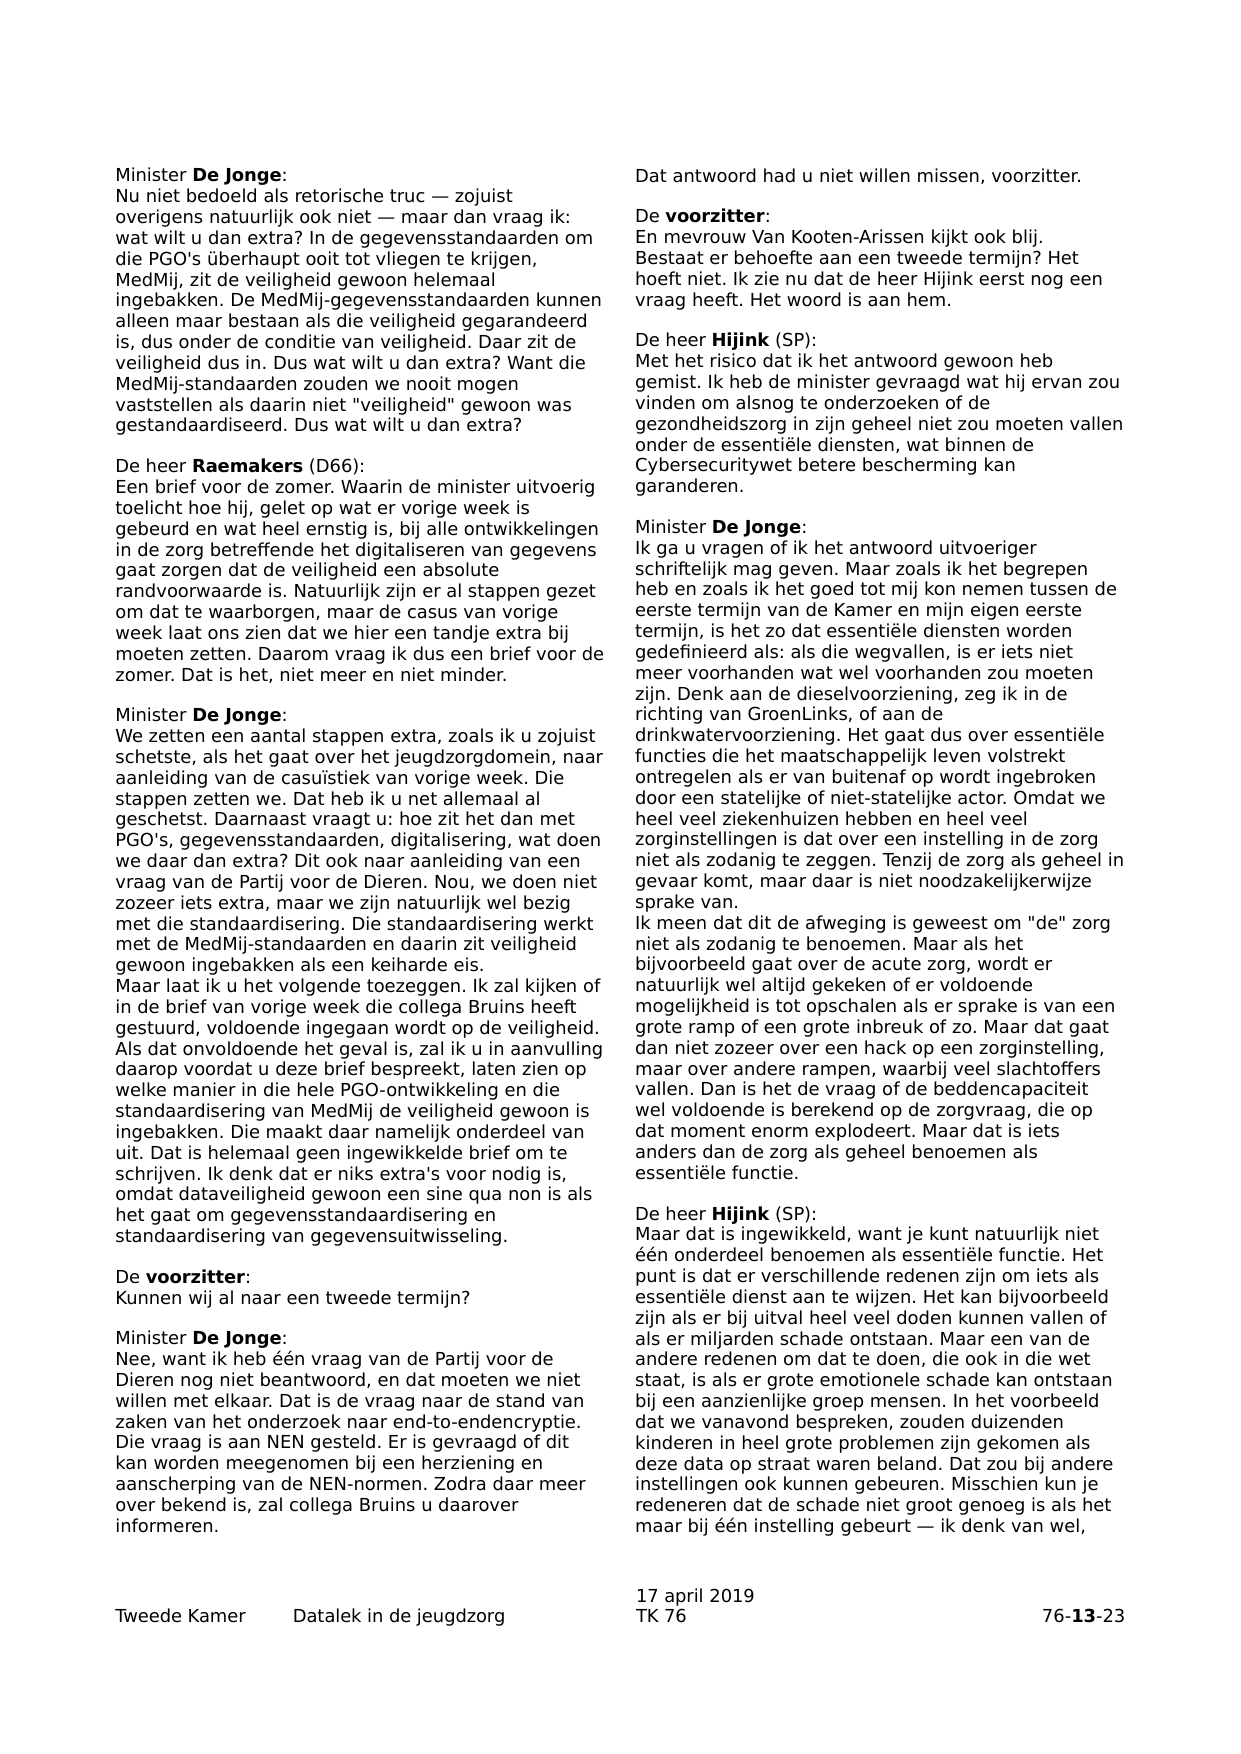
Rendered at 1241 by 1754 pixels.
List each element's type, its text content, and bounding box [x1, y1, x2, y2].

text De voorzitter: [635, 206, 1125, 227]
text En mevrouw Van Kooten-Arissen kijkt ook blij. [635, 227, 1125, 248]
text Maar dat is ingewikkeld, want je kunt natuurlijk niet één onderdeel benoemen als essentiële functie. Het punt is dat er verschillende redenen zijn om iets als essentiële dienst aan te wijzen. Het kan bijvoorbeeld zijn als er bij uitval heel veel doden kunnen vallen of als er miljarden schade ontstaan. Maar een van de andere redenen om dat te doen, die ook in die wet staat, is als er grote emotionele schade kan ontstaan bij een aanzienlijke groep mensen. In het voorbeeld dat we vanavond bespreken, zouden duizenden kinderen in heel grote problemen zijn gekomen als deze data op straat waren beland. Dat zou bij andere instellingen ook kunnen gebeuren. Misschien kun je redeneren dat de schade niet groot genoeg is als het maar bij één instelling gebeurt — ik denk van wel, [635, 1224, 1125, 1537]
text De heer Raemakers (D66): [115, 456, 605, 477]
text Nu niet bedoeld als retorische truc — zojuist overigens natuurlijk ook niet — maar dan vraag ik: wat wilt u dan extra? In de gegevensstandaarden om die PGO's überhaupt ooit tot vliegen te krijgen, MedMij, zit de veiligheid gewoon helemaal ingebakken. De MedMij-gegevensstandaarden kunnen alleen maar bestaan als die veiligheid gegarandeerd is, dus onder de conditie van veiligheid. Daar zit de veiligheid dus in. Dus wat wilt u dan extra? Want die MedMij-standaarden zouden we nooit mogen vaststellen als daarin niet "veiligheid" gewoon was gestandaardiseerd. Dus wat wilt u dan extra? [115, 186, 605, 436]
text Ik ga u vragen of ik het antwoord uitvoeriger schriftelijk mag geven. Maar zoals ik het begrepen heb en zoals ik het goed tot mij kon nemen tussen de eerste termijn van de Kamer en mijn eigen eerste termijn, is het zo dat essentiële diensten worden gedefinieerd als: als die wegvallen, is er iets niet meer voorhanden wat wel voorhanden zou moeten zijn. Denk aan de dieselvoorziening, zeg ik in de richting van GroenLinks, of aan de drinkwatervoorziening. Het gaat dus over essentiële functies die het maatschappelijk leven volstrekt ontregelen als er van buitenaf op wordt ingebroken door een statelijke of niet-statelijke actor. Omdat we heel veel ziekenhuizen hebben en heel veel zorginstellingen is dat over een instelling in de zorg niet als zodanig te zeggen. Tenzij de zorg als geheel in gevaar komt, maar daar is niet noodzakelijkerwijze sprake van. [635, 537, 1125, 912]
text Maar laat ik u het volgende toezeggen. Ik zal kijken of in de brief van vorige week die collega Bruins heeft gestuurd, voldoende ingegaan wordt op de veiligheid. Als dat onvoldoende het geval is, zal ik u in aanvulling daarop voordat u deze brief bespreekt, laten zien op welke manier in die hele PGO-ontwikkeling en die standaardisering van MedMij de veiligheid gewoon is ingebakken. Die maakt daar namelijk onderdeel van uit. Dat is helemaal geen ingewikkelde brief om te schrijven. Ik denk dat er niks extra's voor nodig is, omdat dataveiligheid gewoon een sine qua non is als het gaat om gegevensstandaardisering en standaardisering van gegevensuitwisseling. [115, 976, 605, 1247]
text Bestaat er behoefte aan een tweede termijn? Het hoeft niet. Ik zie nu dat de heer Hijink eerst nog een vraag heeft. Het woord is aan hem. [635, 248, 1125, 310]
text Nee, want ik heb één vraag van de Partij voor de Dieren nog niet beantwoord, en dat moeten we niet willen met elkaar. Dat is de vraag naar de stand van zaken van het onderzoek naar end-to-endencryptie. Die vraag is aan NEN gesteld. Er is gevraagd of dit kan worden meegenomen bij een herziening en aanscherping van de NEN-normen. Zodra daar meer over bekend is, zal collega Bruins u daarover informeren. [115, 1349, 605, 1536]
text Kunnen wij al naar een tweede termijn? [115, 1287, 605, 1308]
text De heer Hijink (SP): [635, 330, 1125, 351]
text Dat antwoord had u niet willen missen, voorzitter. [635, 165, 1125, 186]
text Minister De Jonge: [115, 1328, 605, 1349]
text Ik meen dat dit de afweging is geweest om "de" zorg niet als zodanig te benoemen. Maar als het bijvoorbeeld gaat over de acute zorg, wordt er natuurlijk wel altijd gekeken of er voldoende mogelijkheid is tot opschalen als er sprake is van een grote ramp of een grote inbreuk of zo. Maar dat gaat dan niet zozeer over een hack op een zorginstelling, maar over andere rampen, waarbij veel slachtoffers vallen. Dan is het de vraag of de beddencapaciteit wel voldoende is berekend op de zorgvraag, die op dat moment enorm explodeert. Maar dat is iets anders dan de zorg als geheel benoemen als essentiële functie. [635, 912, 1125, 1183]
text De heer Hijink (SP): [635, 1203, 1125, 1224]
text Minister De Jonge: [115, 165, 605, 186]
text Minister De Jonge: [115, 705, 605, 726]
text De voorzitter: [115, 1267, 605, 1287]
text Minister De Jonge: [635, 517, 1125, 537]
text Een brief voor de zomer. Waarin de minister uitvoerig toelicht hoe hij, gelet op wat er vorige week is gebeurd en wat heel ernstig is, bij alle ontwikkelingen in de zorg betreffende het digitaliseren van gegevens gaat zorgen dat de veiligheid een absolute randvoorwaarde is. Natuurlijk zijn er al stappen gezet om dat te waarborgen, maar de casus van vorige week laat ons zien dat we hier een tandje extra bij moeten zetten. Daarom vraag ik dus een brief voor de zomer. Dat is het, niet meer en niet minder. [115, 477, 605, 685]
text We zetten een aantal stappen extra, zoals ik u zojuist schetste, als het gaat over het jeugdzorgdomein, naar aanleiding van de casuïstiek van vorige week. Die stappen zetten we. Dat heb ik u net allemaal al geschetst. Daarnaast vraagt u: hoe zit het dan met PGO's, gegevensstandaarden, digitalisering, wat doen we daar dan extra? Dit ook naar aanleiding van een vraag van de Partij voor de Dieren. Nou, we doen niet zozeer iets extra, maar we zijn natuurlijk wel bezig met die standaardisering. Die standaardisering werkt met de MedMij-standaarden en daarin zit veiligheid gewoon ingebakken als een keiharde eis. [115, 726, 605, 976]
text Met het risico dat ik het antwoord gewoon heb gemist. Ik heb de minister gevraagd wat hij ervan zou vinden om alsnog te onderzoeken of de gezondheidszorg in zijn geheel niet zou moeten vallen onder de essentiële diensten, wat binnen de Cybersecuritywet betere bescherming kan garanderen. [635, 351, 1125, 497]
